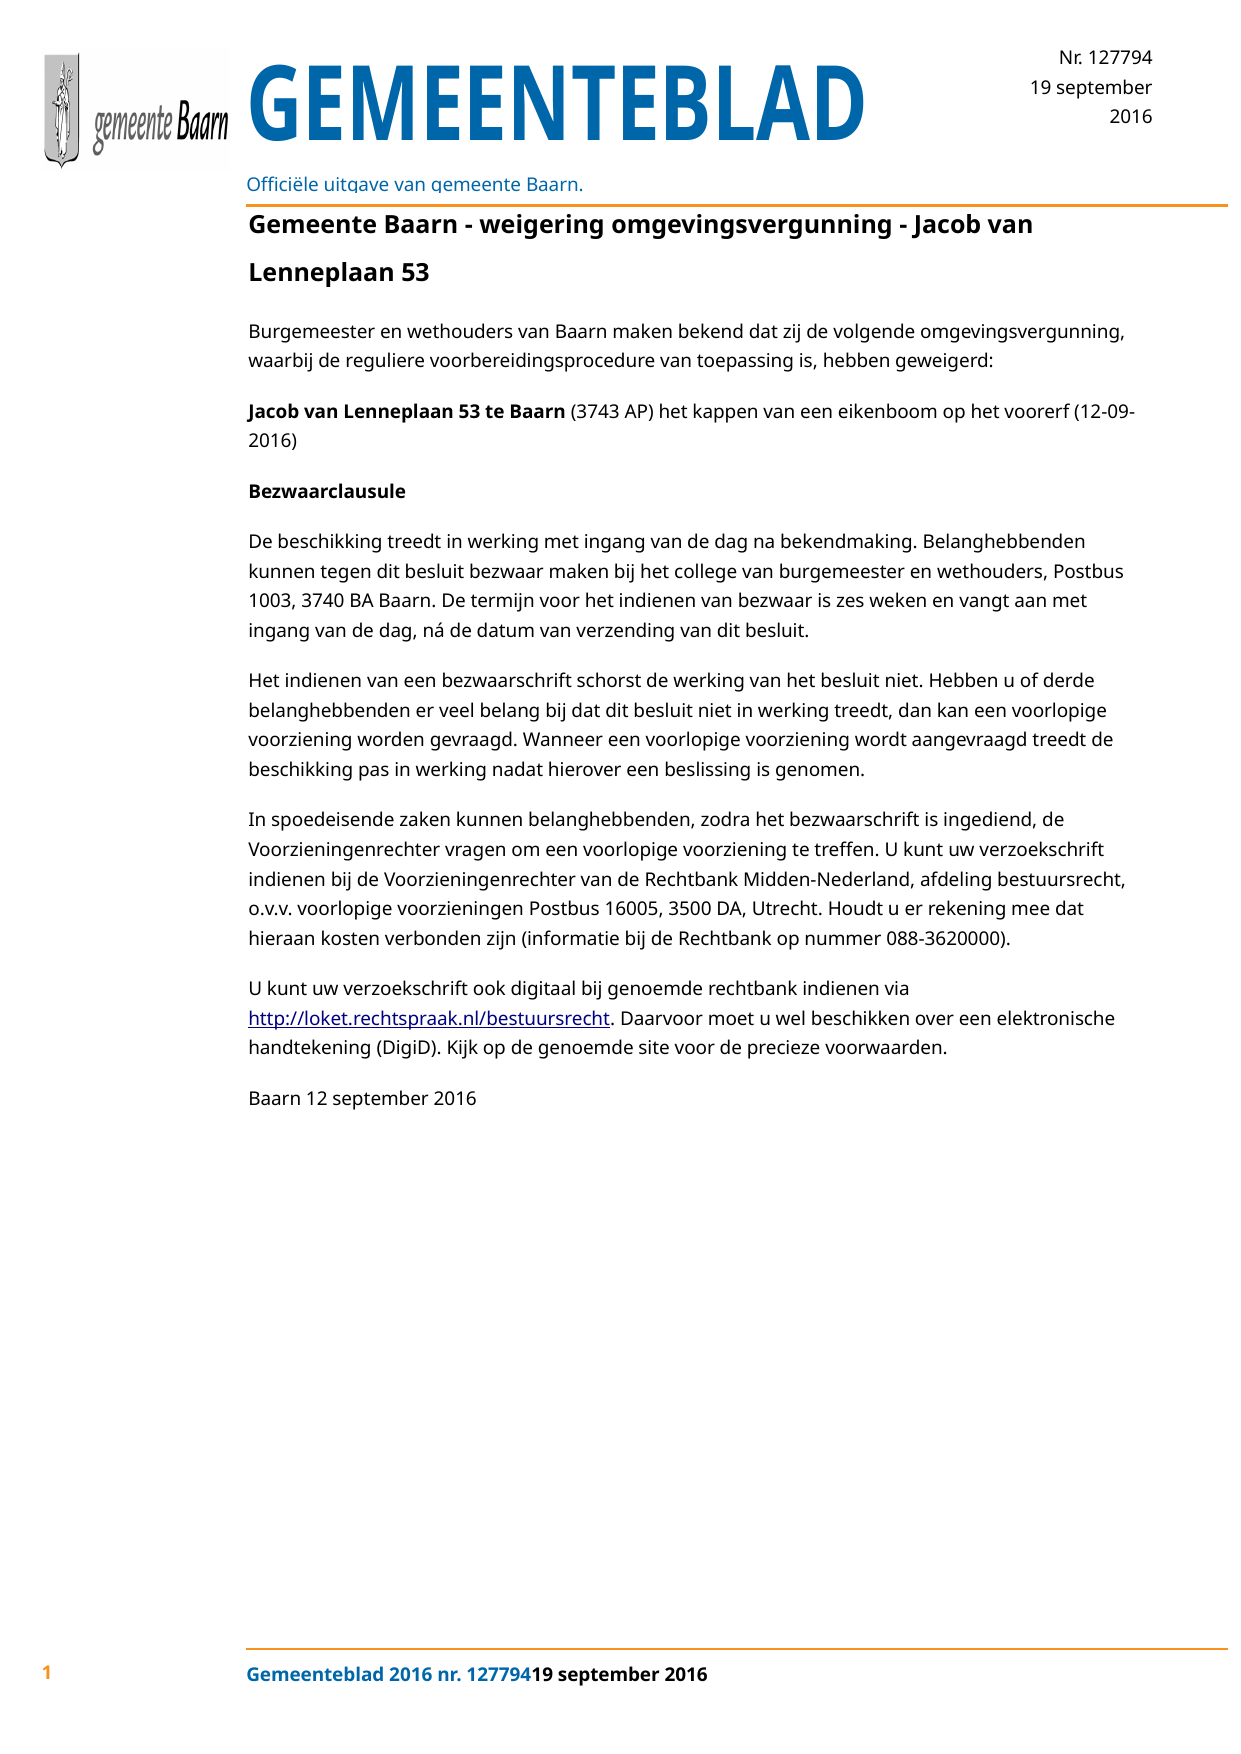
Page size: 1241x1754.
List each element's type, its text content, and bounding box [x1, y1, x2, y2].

text Baarn 12 september 2016 [248, 1085, 1152, 1111]
text De beschikking treedt in werking met ingang van de dag na bekendmaking. Belanghebbenden kunnen tegen dit besluit bezwaar maken bij het college van burgemeester en wethouders, Postbus 1003, 3740 BA Baarn. De termijn voor het indienen van bezwaar is zes weken en vangt aan met ingang van de dag, ná de datum van verzending van dit besluit. [248, 528, 1152, 643]
text Burgemeester en wethouders van Baarn maken bekend dat zij de volgende omgevingsvergunning, waarbij de reguliere voorbereidingsprocedure van toepassing is, hebben geweigerd: [248, 318, 1152, 373]
text Gemeente Baarn - weigering omgevingsvergunning - Jacob van Lenneplaan 53 [248, 207, 1152, 288]
text Bezwaarclausule [248, 478, 1152, 504]
text In spoedeisende zaken kunnen belanghebbenden, zodra het bezwaarschrift is ingediend, de Voorzieningenrechter vragen om een voorlopige voorziening te treffen. U kunt uw verzoekschrift indienen bij de Voorzieningenrechter van de Rechtbank Midden-Nederland, afdeling bestuursrecht, o.v.v. voorlopige voorzieningen Postbus 16005, 3500 DA, Utrecht. Houdt u er rekening mee dat hieraan kosten verbonden zijn (informatie bij de Rechtbank op nummer 088-3620000). [248, 807, 1152, 951]
text U kunt uw verzoekschrift ook digitaal bij genoemde rechtbank indienen via http://loket.rechtspraak.nl/bestuursrecht. Daarvoor moet u wel beschikken over een elektronische handtekening (DigiD). Kijk op de genoemde site voor de precieze voorwaarden. [248, 975, 1152, 1060]
text Het indienen van een bezwaarschrift schorst de werking van het besluit niet. Hebben u of derde belanghebbenden er veel belang bij dat dit besluit niet in werking treedt, dan kan een voorlopige voorziening worden gevraagd. Wanneer een voorlopige voorziening wordt aangevraagd treedt de beschikking pas in werking nadat hierover een beslissing is genomen. [248, 667, 1152, 782]
text Jacob van Lenneplaan 53 te Baarn (3743 AP) het kappen van een eikenboom op het voorerf (12-09-2016) [248, 398, 1152, 453]
picture [41, 47, 231, 172]
